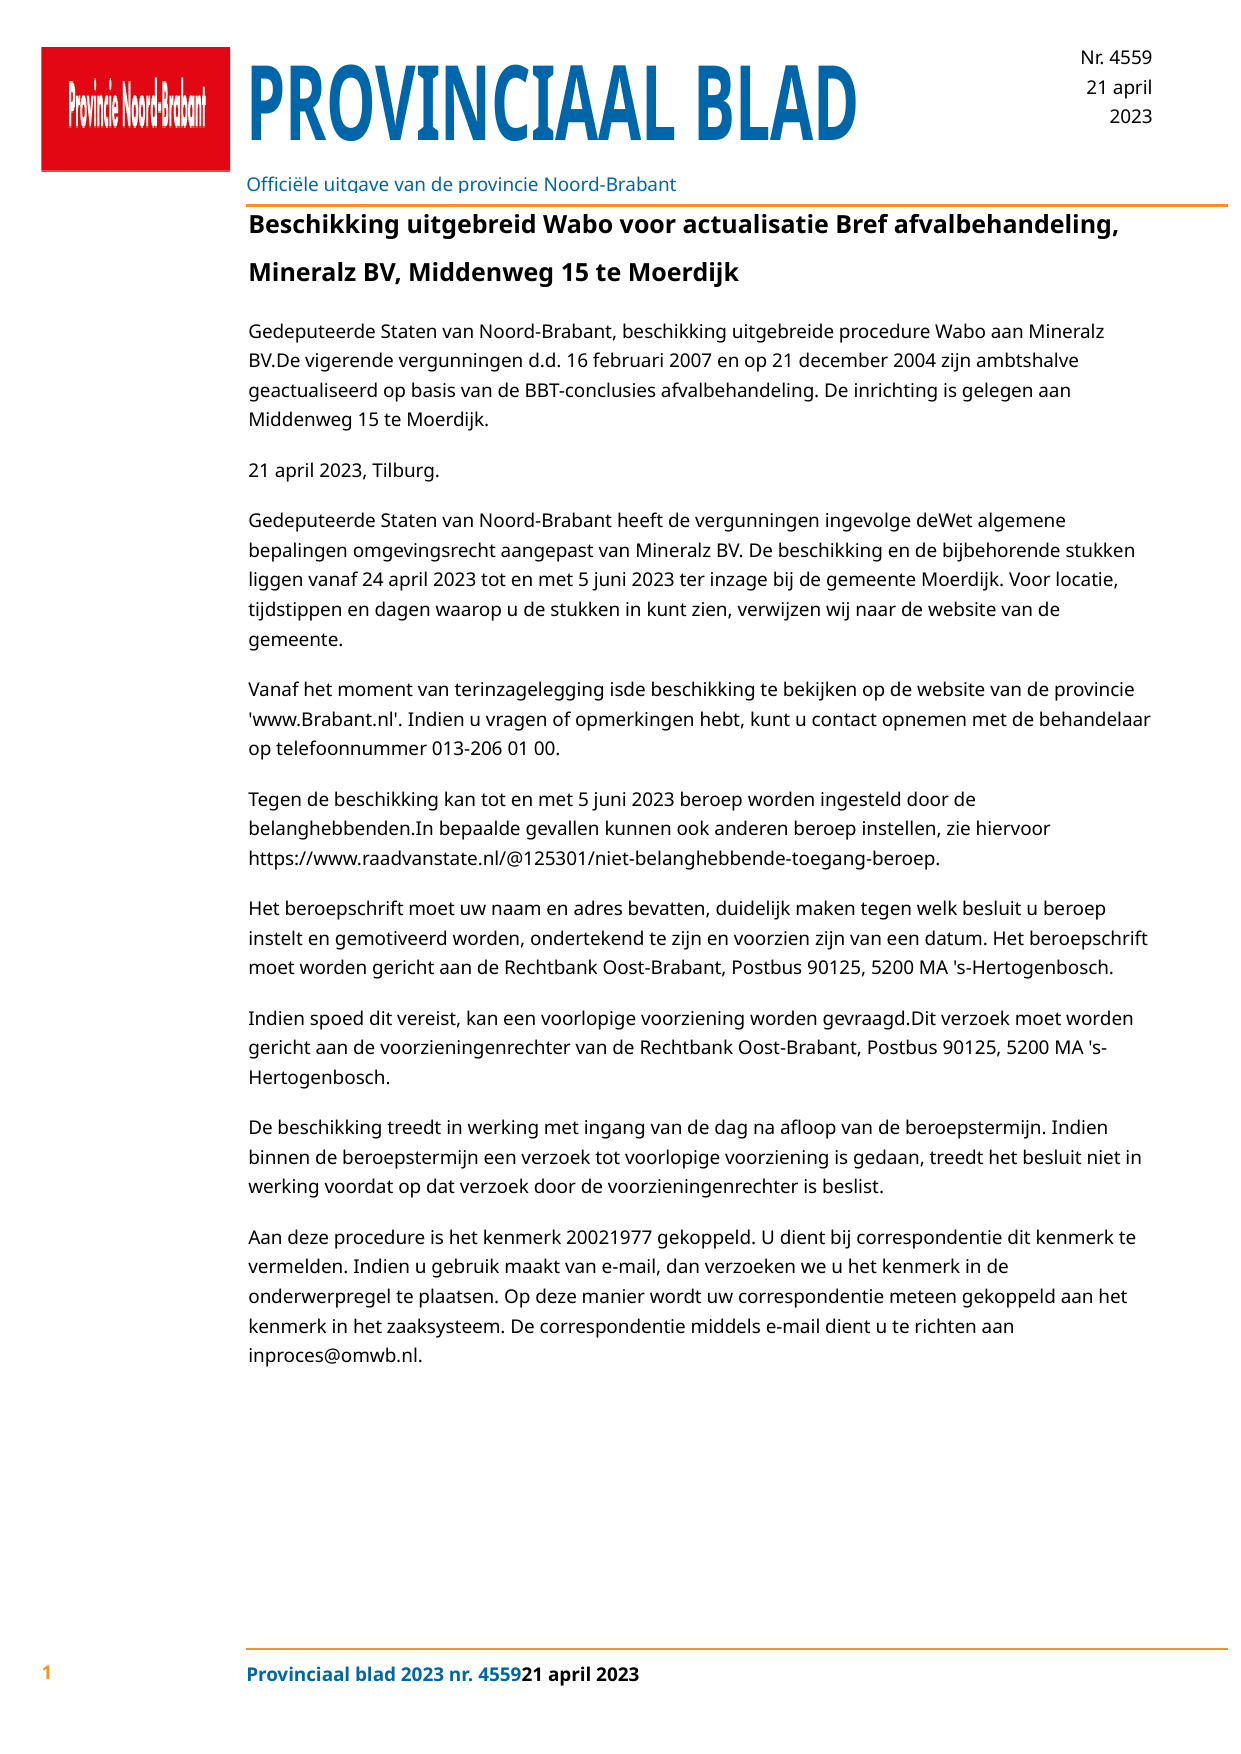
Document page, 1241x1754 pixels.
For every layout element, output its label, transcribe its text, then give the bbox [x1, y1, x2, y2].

text Vanaf het moment van terinzagelegging isde beschikking te bekijken op de website van de provincie 'www.Brabant.nl'. Indien u vragen of opmerkingen hebt, kunt u contact opnemen met de behandelaar op telefoonnummer 013-206 01 00. [248, 676, 1152, 761]
text Het beroepschrift moet uw naam en adres bevatten, duidelijk maken tegen welk besluit u beroep instelt en gemotiveerd worden, ondertekend te zijn en voorzien zijn van een datum. Het beroepschrift moet worden gericht aan de Rechtbank Oost-Brabant, Postbus 90125, 5200 MA 's-Hertogenbosch. [248, 895, 1152, 980]
text Indien spoed dit vereist, kan een voorlopige voorziening worden gevraagd.Dit verzoek moet worden gericht aan de voorzieningenrechter van de Rechtbank Oost-Brabant, Postbus 90125, 5200 MA 's-Hertogenbosch. [248, 1005, 1152, 1090]
text Aan deze procedure is het kenmerk 20021977 gekoppeld. U dient bij correspondentie dit kenmerk te vermelden. Indien u gebruik maakt van e-mail, dan verzoeken we u het kenmerk in de onderwerpregel te plaatsen. Op deze manier wordt uw correspondentie meteen gekoppeld aan het kenmerk in het zaaksysteem. De correspondentie middels e-mail dient u te richten aan inproces@omwb.nl. [248, 1224, 1152, 1368]
picture [41, 47, 231, 172]
text Tegen de beschikking kan tot en met 5 juni 2023 beroep worden ingesteld door de belanghebbenden.In bepaalde gevallen kunnen ook anderen beroep instellen, zie hiervoor https://www.raadvanstate.nl/@125301/niet-belanghebbende-toegang-beroep. [248, 786, 1152, 871]
text 21 april 2023, Tilburg. [248, 457, 1152, 483]
text Gedeputeerde Staten van Noord-Brabant heeft de vergunningen ingevolge deWet algemene bepalingen omgevingsrecht aangepast van Mineralz BV. De beschikking en de bijbehorende stukken liggen vanaf 24 april 2023 tot en met 5 juni 2023 ter inzage bij de gemeente Moerdijk. Voor locatie, tijdstippen en dagen waarop u de stukken in kunt zien, verwijzen wij naar de website van de gemeente. [248, 507, 1152, 652]
text Gedeputeerde Staten van Noord-Brabant, beschikking uitgebreide procedure Wabo aan Mineralz BV.De vigerende vergunningen d.d. 16 februari 2007 en op 21 december 2004 zijn ambtshalve geactualiseerd op basis van de BBT-conclusies afvalbehandeling. De inrichting is gelegen aan Middenweg 15 te Moerdijk. [248, 318, 1152, 432]
text Beschikking uitgebreid Wabo voor actualisatie Bref afvalbehandeling, Mineralz BV, Middenweg 15 te Moerdijk [248, 207, 1152, 288]
text De beschikking treedt in werking met ingang van de dag na afloop van de beroepstermijn. Indien binnen de beroepstermijn een verzoek tot voorlopige voorziening is gedaan, treedt het besluit niet in werking voordat op dat verzoek door de voorzieningenrechter is beslist. [248, 1114, 1152, 1199]
